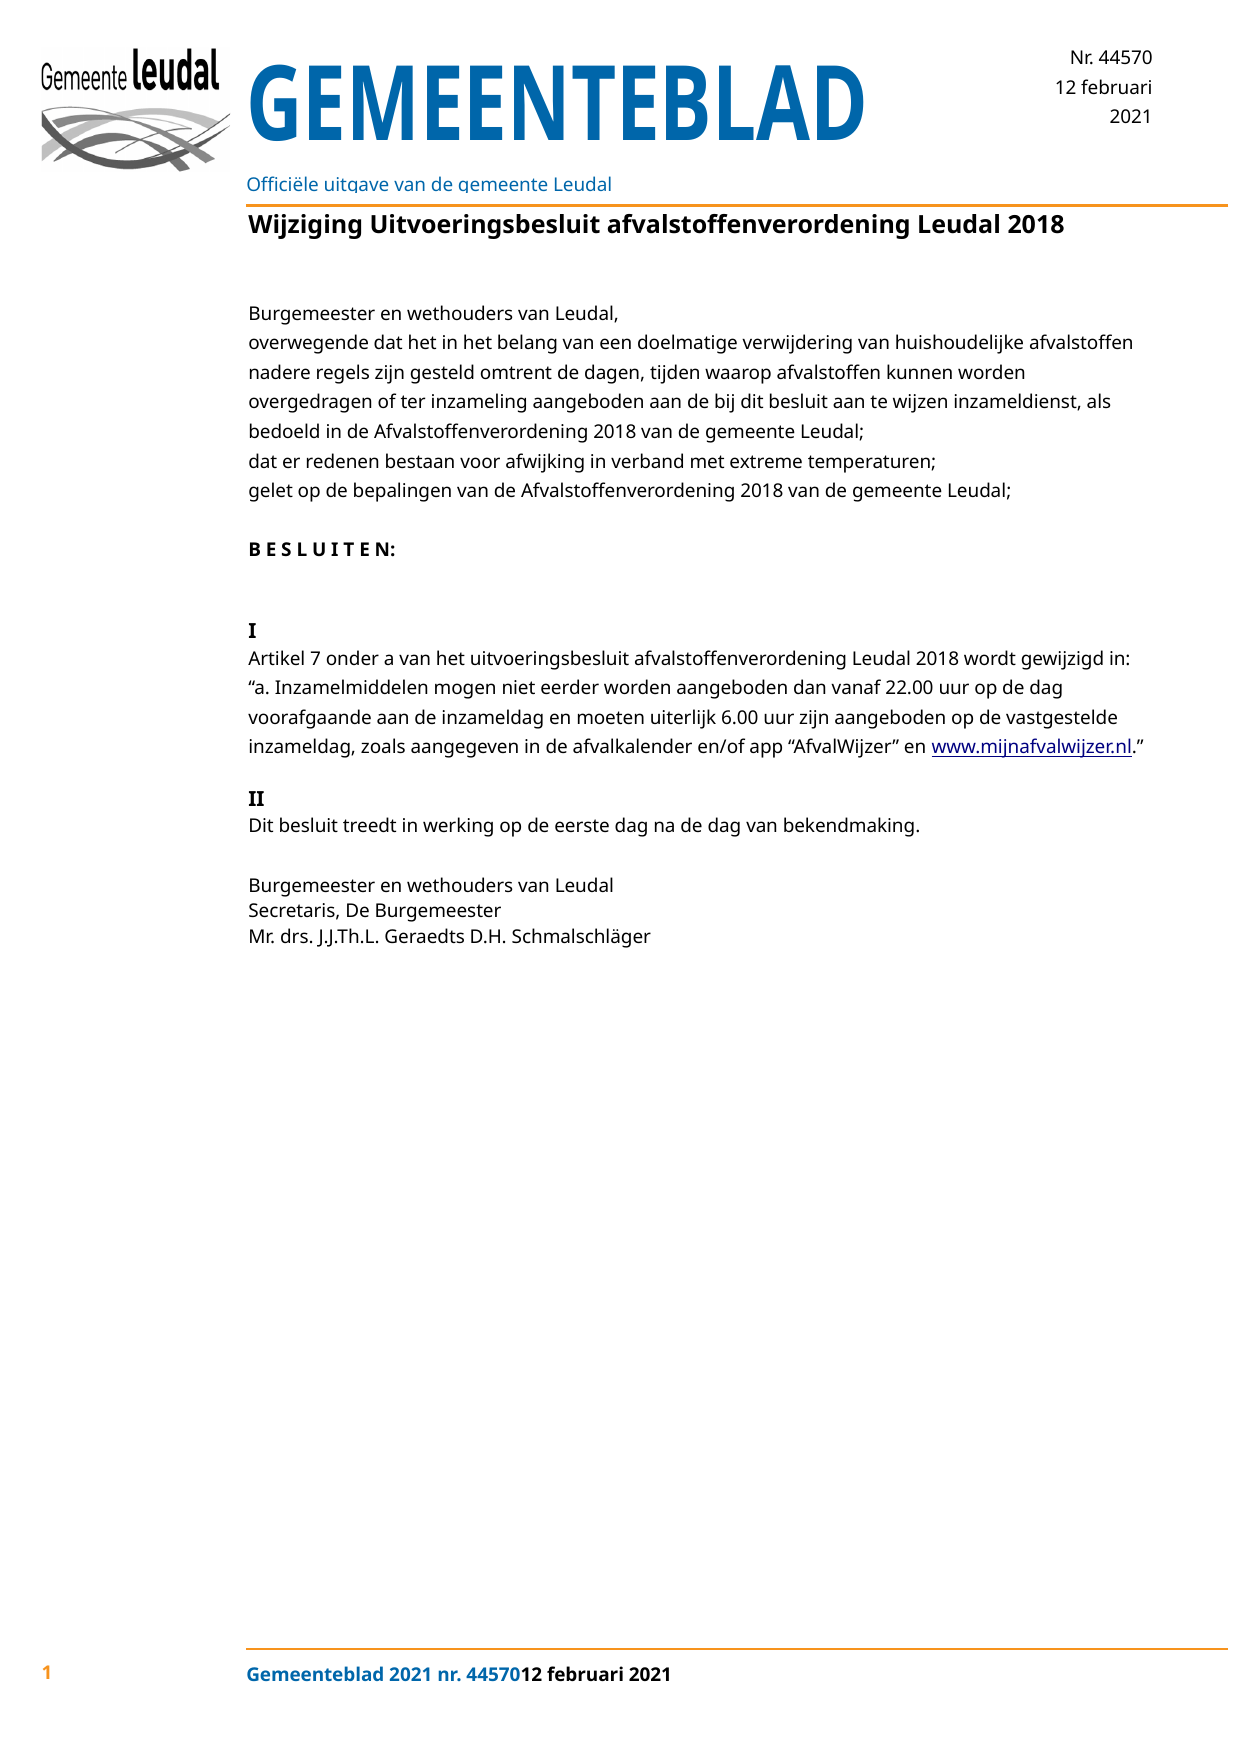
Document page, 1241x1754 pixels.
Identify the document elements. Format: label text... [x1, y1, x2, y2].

picture [41, 47, 231, 172]
text Mr. drs. J.J.Th.L. Geraedts D.H. Schmalschläger [248, 923, 1152, 949]
text Artikel 7 onder a van het uitvoeringsbesluit afvalstoffenverordening Leudal 2018 wordt gewijzigd in: [248, 645, 1152, 671]
text Burgemeester en wethouders van Leudal [248, 872, 1152, 897]
text gelet op de bepalingen van de Afvalstoffenverordening 2018 van de gemeente Leudal; [248, 477, 1152, 503]
text Dit besluit treedt in werking op de eerste dag na de dag van bekendmaking. [248, 813, 1152, 838]
text dat er redenen bestaan voor afwijking in verband met extreme temperaturen; [248, 448, 1152, 473]
text I [248, 617, 1152, 645]
text Wijziging Uitvoeringsbesluit afvalstoffenverordening Leudal 2018 [248, 207, 1152, 241]
text B E S L U I T E N: [248, 537, 1152, 562]
text Secretaris, De Burgemeester [248, 897, 1152, 923]
text “a. Inzamelmiddelen mogen niet eerder worden aangeboden dan vanaf 22.00 uur op de dag voorafgaande aan de inzameldag en moeten uiterlijk 6.00 uur zijn aangeboden op de vastgestelde inzameldag, zoals aangegeven in de afvalkalender en/of app “AfvalWijzer” en www.mijnafvalwijzer.nl.” [248, 674, 1152, 759]
text II [248, 784, 1152, 813]
text overwegende dat het in het belang van een doelmatige verwijdering van huishoudelijke afvalstoffen nadere regels zijn gesteld omtrent de dagen, tijden waarop afvalstoffen kunnen worden overgedragen of ter inzameling aangeboden aan de bij dit besluit aan te wijzen inzameldienst, als bedoeld in de Afvalstoffenverordening 2018 van de gemeente Leudal; [248, 329, 1152, 444]
text Burgemeester en wethouders van Leudal, [248, 300, 1152, 326]
